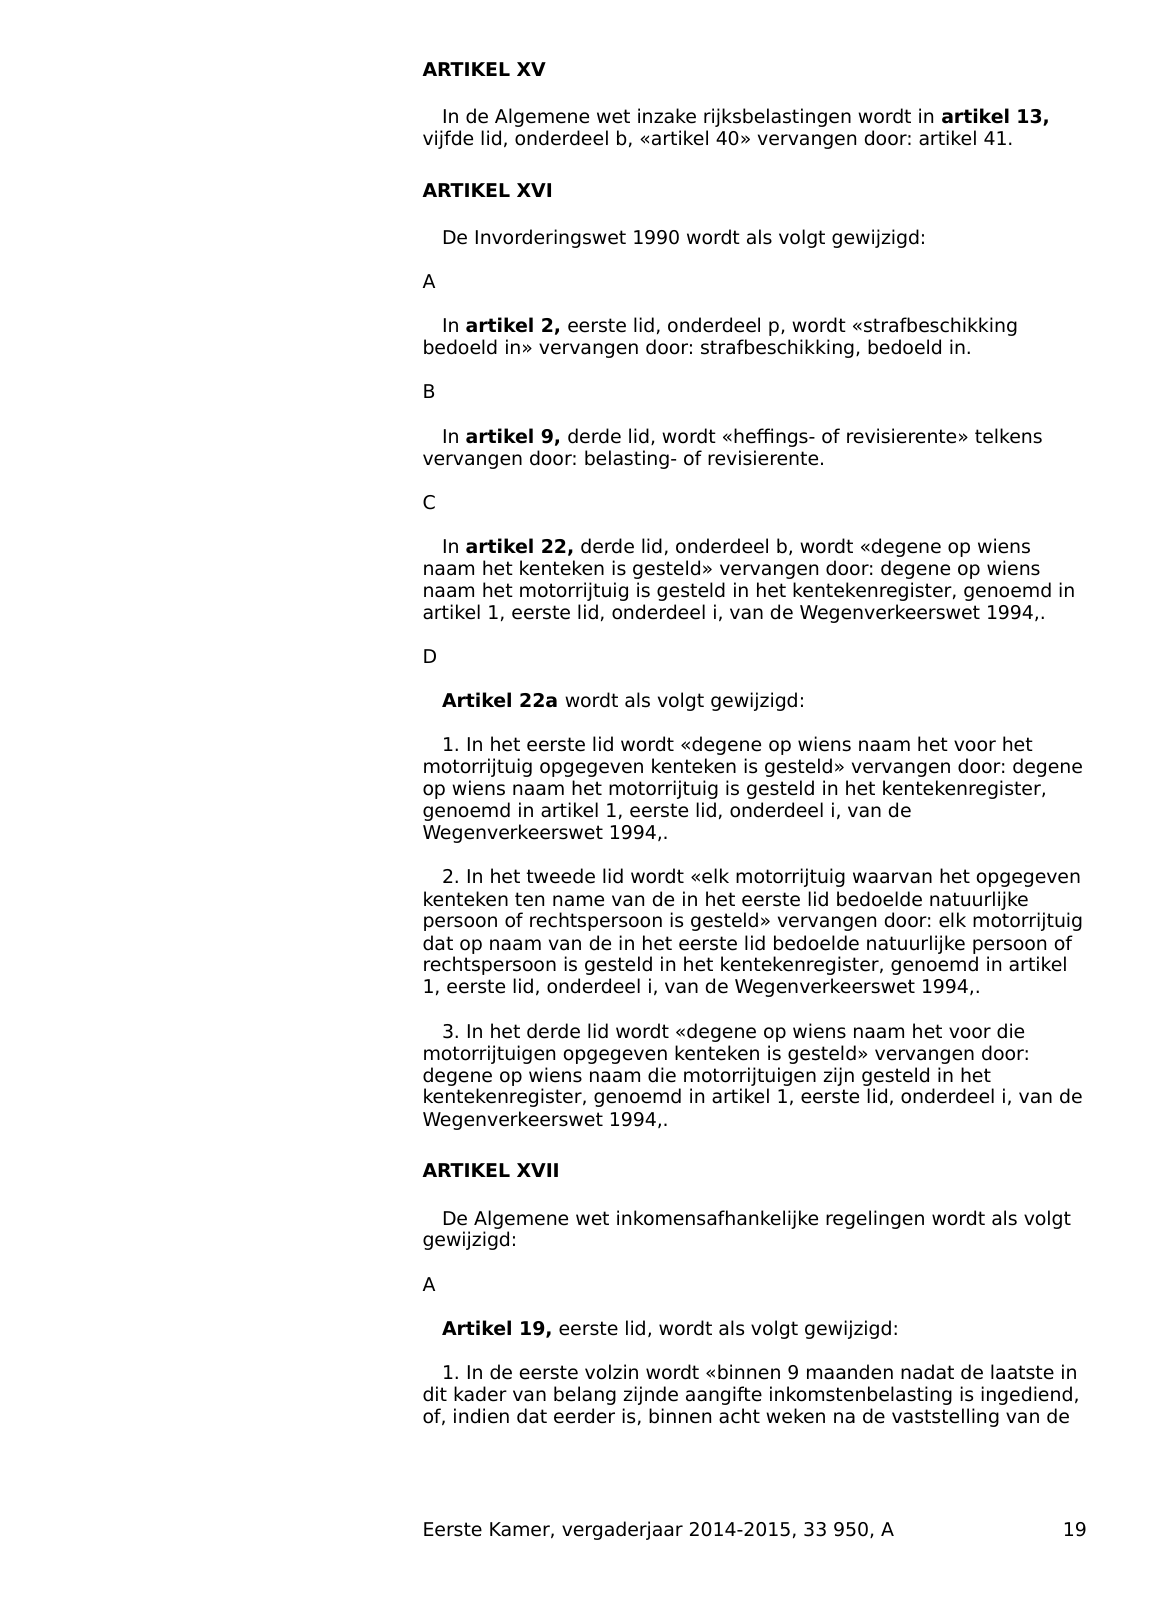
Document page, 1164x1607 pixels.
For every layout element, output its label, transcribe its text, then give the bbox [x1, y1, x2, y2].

text D [422, 646, 1087, 668]
text 3. In het derde lid wordt «degene op wiens naam het voor die motorrijtuigen opgegeven kenteken is gesteld» vervangen door: degene op wiens naam die motorrijtuigen zijn gesteld in het kentekenregister, genoemd in artikel 1, eerste lid, onderdeel i, van de Wegenverkeerswet 1994,. [422, 1021, 1087, 1130]
text In artikel 22, derde lid, onderdeel b, wordt «degene op wiens naam het kenteken is gesteld» vervangen door: degene op wiens naam het motorrijtuig is gesteld in het kentekenregister, genoemd in artikel 1, eerste lid, onderdeel i, van de Wegenverkeerswet 1994,. [422, 536, 1087, 624]
text De Algemene wet inkomensafhankelijke regelingen wordt als volgt gewijzigd: [422, 1207, 1087, 1251]
text Artikel 19, eerste lid, wordt als volgt gewijzigd: [422, 1318, 1087, 1340]
text In artikel 9, derde lid, wordt «heffings- of revisierente» telkens vervangen door: belasting- of revisierente. [422, 426, 1087, 469]
subtitle ARTIKEL XVI [422, 180, 1087, 202]
text B [422, 381, 1087, 403]
subtitle ARTIKEL XV [422, 59, 1087, 81]
subtitle ARTIKEL XVII [422, 1160, 1087, 1182]
text In artikel 2, eerste lid, onderdeel p, wordt «strafbeschikking bedoeld in» vervangen door: strafbeschikking, bedoeld in. [422, 315, 1087, 359]
text A [422, 271, 1087, 293]
text De Invorderingswet 1990 wordt als volgt gewijzigd: [422, 227, 1087, 249]
text 1. In de eerste volzin wordt «binnen 9 maanden nadat de laatste in dit kader van belang zijnde aangifte inkomstenbelasting is ingediend, of, indien dat eerder is, binnen acht weken na de vaststelling van de [422, 1362, 1087, 1428]
text C [422, 492, 1087, 514]
text In de Algemene wet inzake rijksbelastingen wordt in artikel 13, vijfde lid, onderdeel b, «artikel 40» vervangen door: artikel 41. [422, 106, 1087, 150]
text A [422, 1273, 1087, 1296]
text Artikel 22a wordt als volgt gewijzigd: [422, 690, 1087, 712]
text 1. In het eerste lid wordt «degene op wiens naam het voor het motorrijtuig opgegeven kenteken is gesteld» vervangen door: degene op wiens naam het motorrijtuig is gesteld in het kentekenregister, genoemd in artikel 1, eerste lid, onderdeel i, van de Wegenverkeerswet 1994,. [422, 734, 1087, 844]
text 2. In het tweede lid wordt «elk motorrijtuig waarvan het opgegeven kenteken ten name van de in het eerste lid bedoelde natuurlijke persoon of rechtspersoon is gesteld» vervangen door: elk motorrijtuig dat op naam van de in het eerste lid bedoelde natuurlijke persoon of rechtspersoon is gesteld in het kentekenregister, genoemd in artikel 1, eerste lid, onderdeel i, van de Wegenverkeerswet 1994,. [422, 866, 1087, 998]
